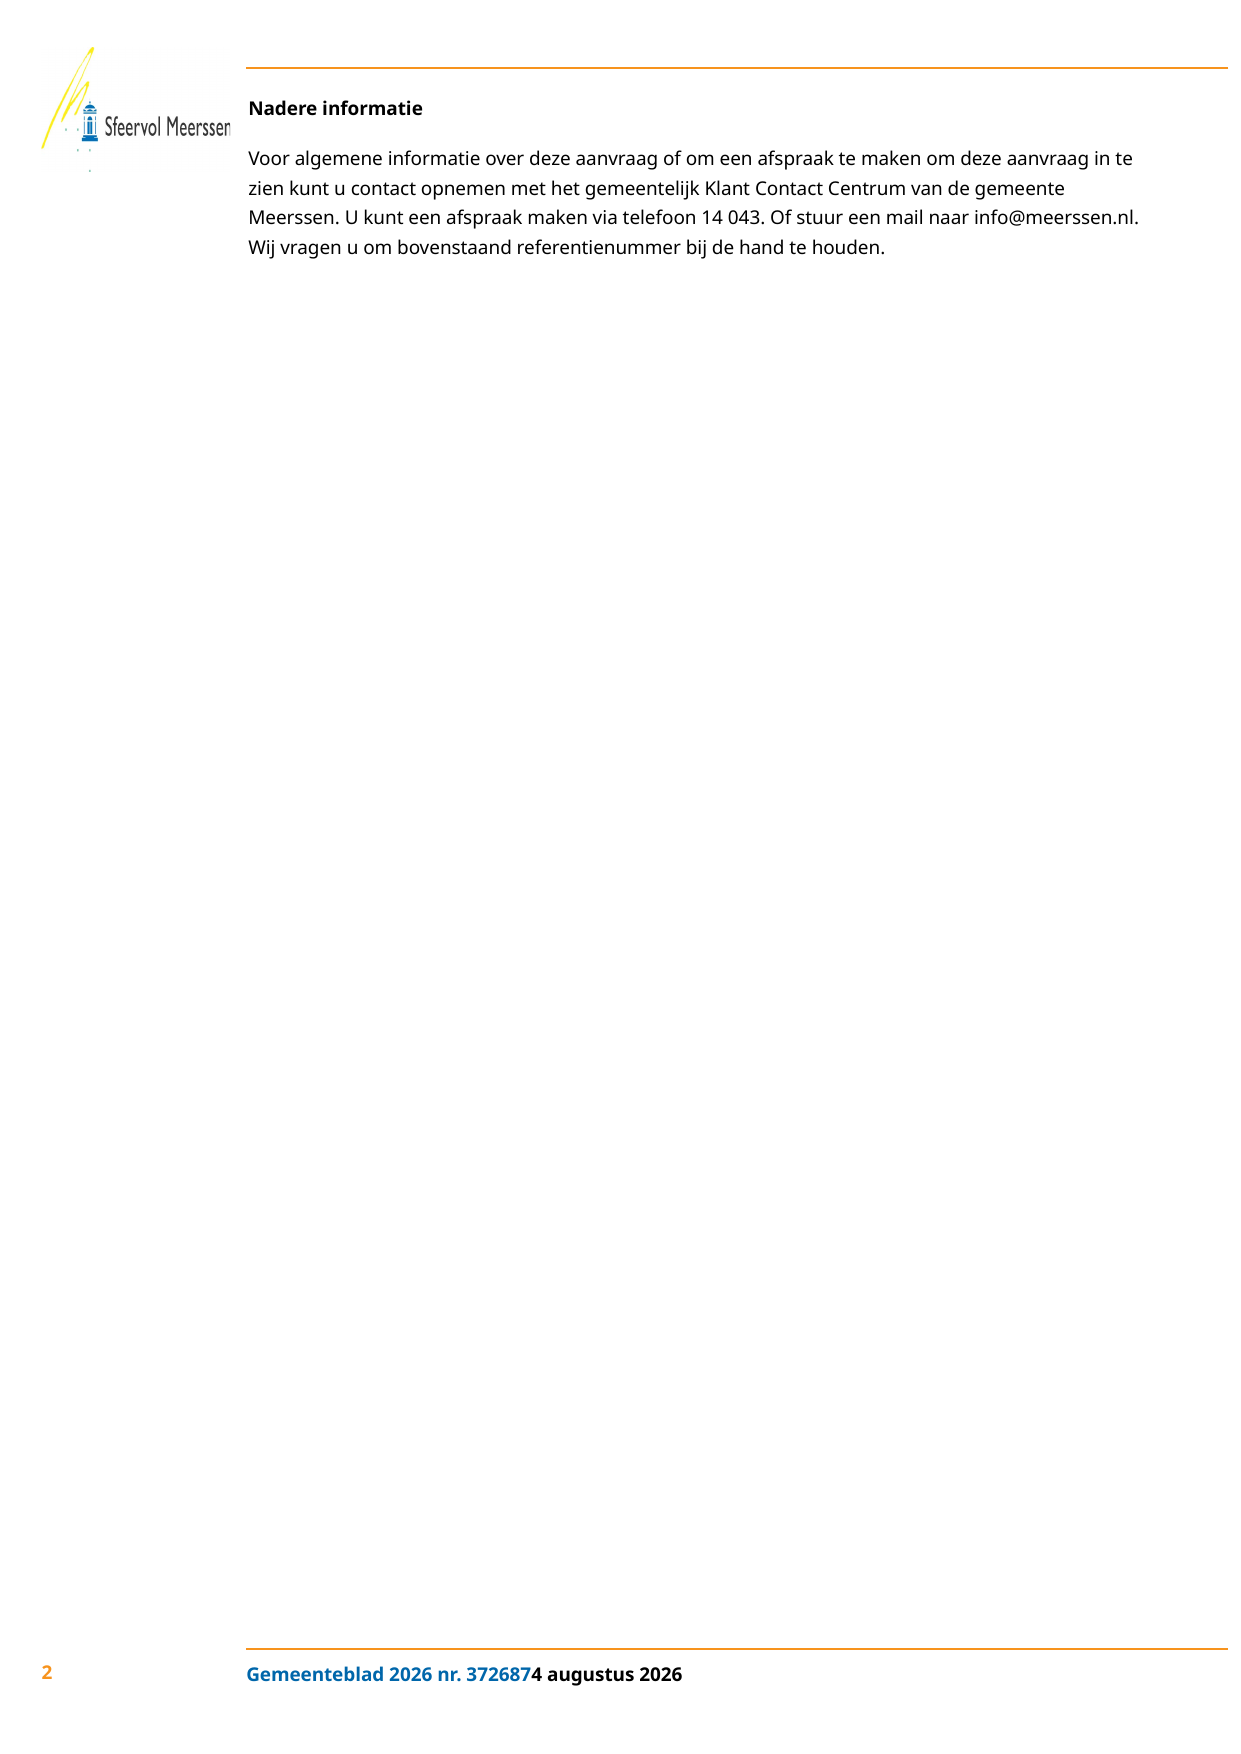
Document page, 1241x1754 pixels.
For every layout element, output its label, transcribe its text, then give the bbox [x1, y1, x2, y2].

text Nadere informatie [248, 95, 1152, 121]
text Voor algemene informatie over deze aanvraag of om een afspraak te maken om deze aanvraag in te zien kunt u contact opnemen met het gemeentelijk Klant Contact Centrum van de gemeente Meerssen. U kunt een afspraak maken via telefoon 14 043. Of stuur een mail naar info@meerssen.nl. Wij vragen u om bovenstaand referentienummer bij de hand te houden. [248, 145, 1152, 260]
picture [41, 47, 231, 172]
